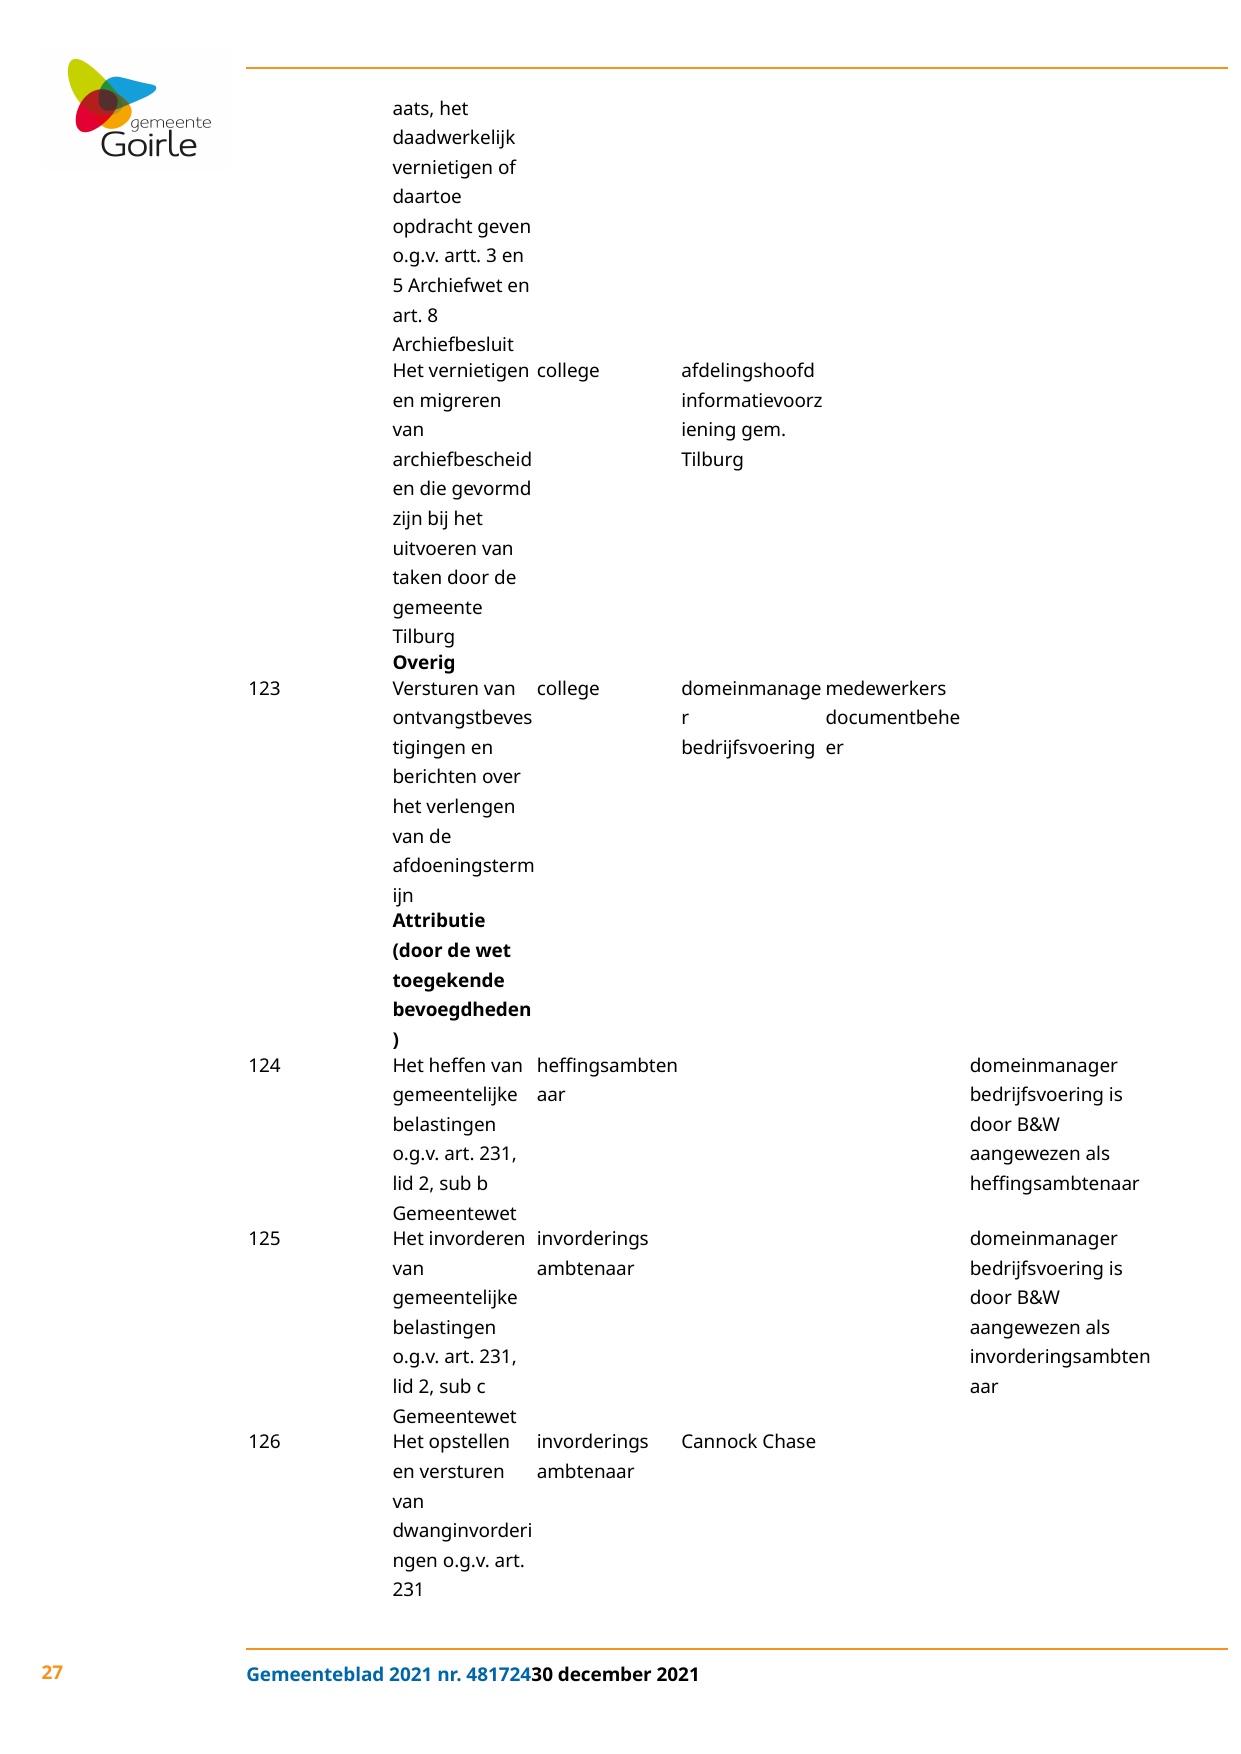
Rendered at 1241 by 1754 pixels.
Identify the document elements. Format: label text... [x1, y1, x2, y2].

table_cell Versturen van ontvangstbevestigingen en berichten over het verlengen van de afdoeningstermijn [392, 675, 537, 908]
table_cell 126 [248, 1429, 392, 1602]
table_cell [681, 649, 825, 675]
table_cell Attributie (door de wet toegekende bevoegdheden) [392, 908, 537, 1052]
table_cell domeinmanager bedrijfsvoering is door B&W aangewezen als heffingsambtenaar [970, 1052, 1152, 1225]
table_cell 123 [248, 675, 392, 908]
table_cell medewerkers documentbeheer [825, 675, 969, 908]
table_cell [970, 95, 1152, 357]
picture [41, 47, 231, 172]
table_cell [825, 1429, 969, 1602]
table_cell Overig [392, 649, 537, 675]
table_cell [681, 95, 825, 357]
table_cell [970, 357, 1152, 649]
table_cell [825, 908, 969, 1052]
table_cell Het vernietigen en migreren van archiefbescheiden die gevormd zijn bij het uitvoeren van taken door de gemeente Tilburg [392, 357, 537, 649]
table_cell [681, 908, 825, 1052]
table_cell domeinmanager bedrijfsvoering [681, 675, 825, 908]
table_cell heffingsambtenaar [537, 1052, 681, 1225]
table_cell 124 [248, 1052, 392, 1225]
table_cell Cannock Chase [681, 1429, 825, 1602]
table_cell [248, 649, 392, 675]
table_cell college [537, 357, 681, 649]
table_cell [825, 95, 969, 357]
table_cell Het invorderen van gemeentelijke belastingen o.g.v. art. 231, lid 2, sub c Gemeentewet [392, 1225, 537, 1429]
table_cell afdelingshoofd informatievoorziening gem. Tilburg [681, 357, 825, 649]
table_cell invorderings ambtenaar [537, 1225, 681, 1429]
table_cell [681, 1052, 825, 1225]
table_cell [537, 908, 681, 1052]
table_cell [825, 1225, 969, 1429]
table_cell [537, 649, 681, 675]
table_cell [825, 649, 969, 675]
table_cell [825, 1052, 969, 1225]
table_cell 125 [248, 1225, 392, 1429]
table_cell Het opstellen en versturen van dwanginvorderingen o.g.v. art. 231 [392, 1429, 537, 1602]
table_cell college [537, 675, 681, 908]
table_cell Het heffen van gemeentelijke belastingen o.g.v. art. 231, lid 2, sub b Gemeentewet [392, 1052, 537, 1225]
table_cell [537, 95, 681, 357]
table_cell [248, 908, 392, 1052]
table_cell [825, 357, 969, 649]
table_cell [970, 649, 1152, 675]
table_cell [248, 357, 392, 649]
table_cell aats, het daadwerkelijk vernietigen of daartoe opdracht geven o.g.v. artt. 3 en 5 Archiefwet en art. 8 Archiefbesluit [392, 95, 537, 357]
table_cell domeinmanager bedrijfsvoering is door B&W aangewezen als invorderingsambtenaar [970, 1225, 1152, 1429]
table_cell invorderings ambtenaar [537, 1429, 681, 1602]
table_cell [970, 908, 1152, 1052]
table_cell [970, 1429, 1152, 1602]
table_cell [681, 1225, 825, 1429]
table_cell [248, 95, 392, 357]
table_cell [970, 675, 1152, 908]
